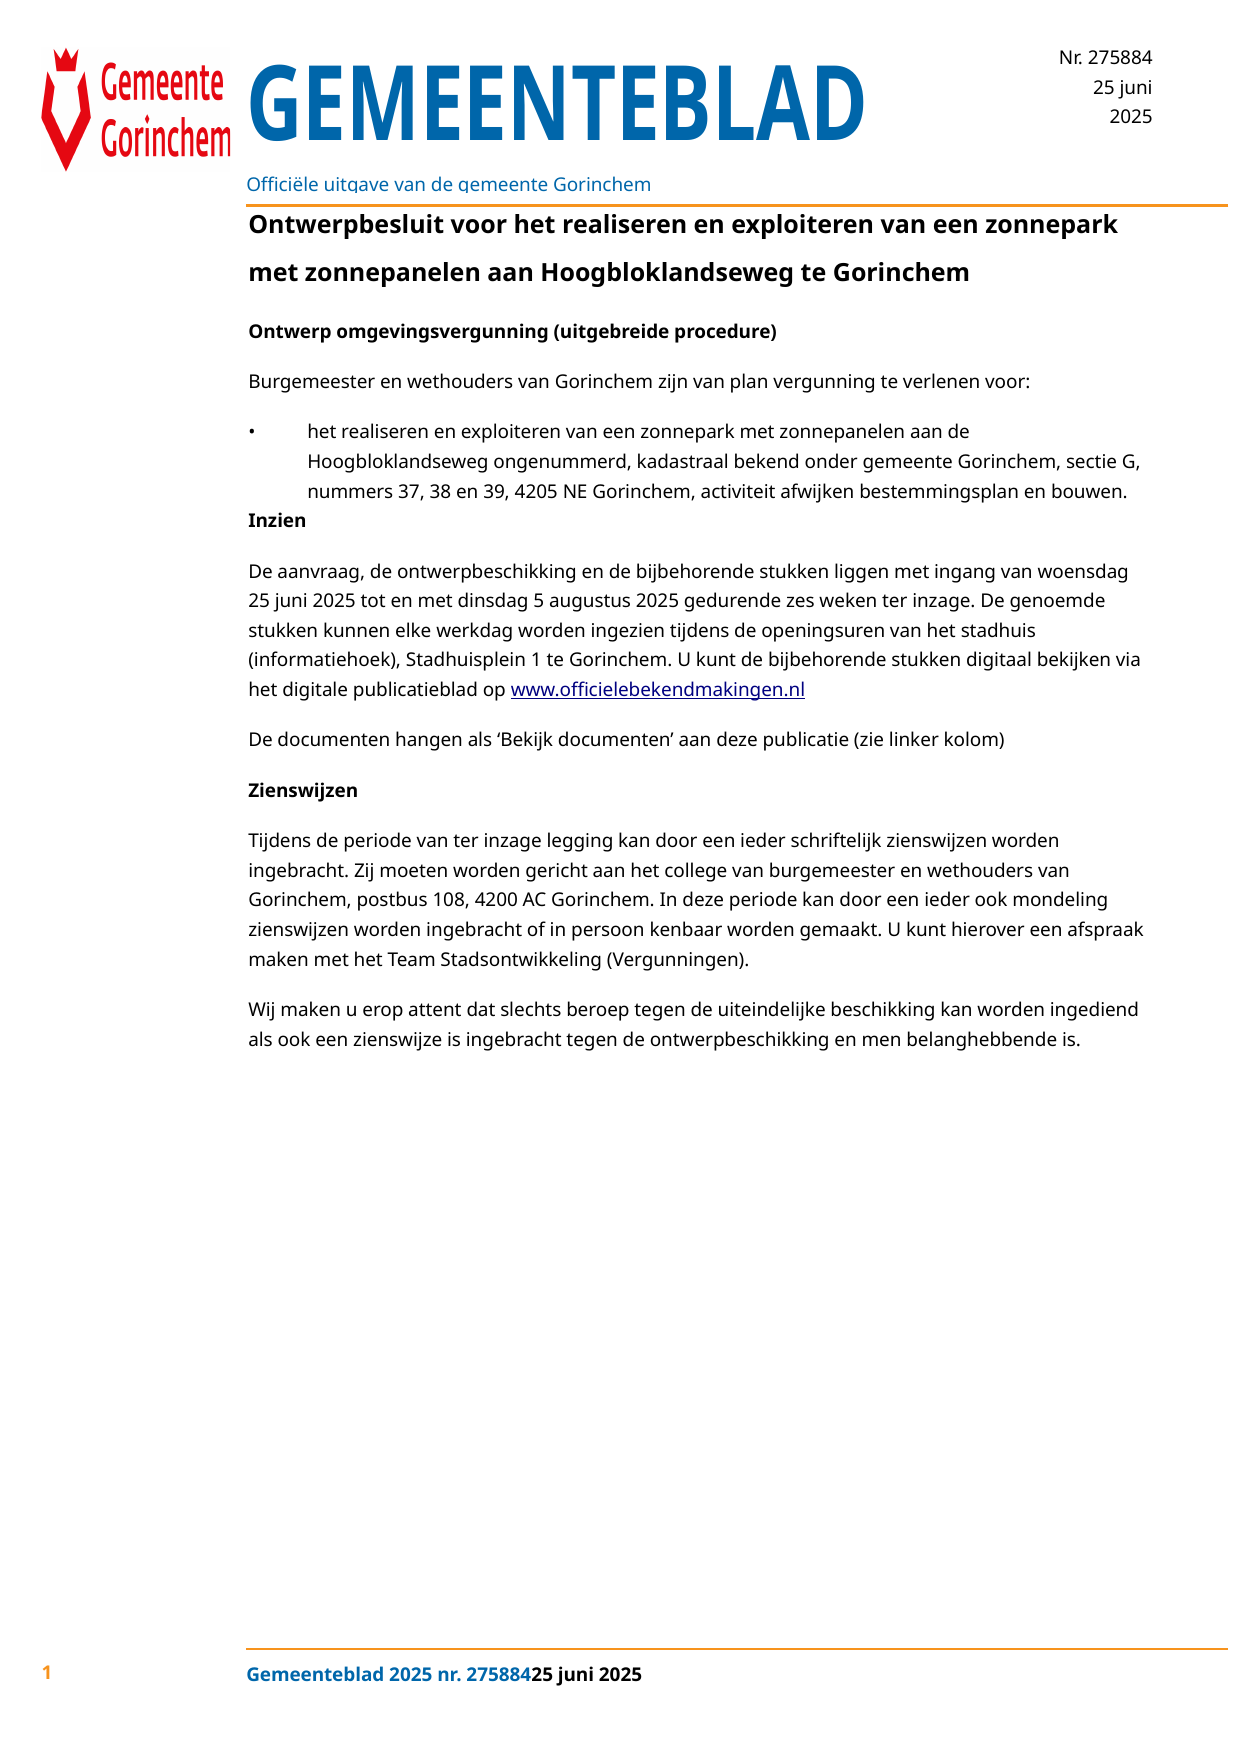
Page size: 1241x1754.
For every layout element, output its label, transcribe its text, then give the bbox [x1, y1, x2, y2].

text De aanvraag, de ontwerpbeschikking en de bijbehorende stukken liggen met ingang van woensdag 25 juni 2025 tot en met dinsdag 5 augustus 2025 gedurende zes weken ter inzage. De genoemde stukken kunnen elke werkdag worden ingezien tijdens de openingsuren van het stadhuis (informatiehoek), Stadhuisplein 1 te Gorinchem. U kunt de bijbehorende stukken digitaal bekijken via het digitale publicatieblad op www.officielebekendmakingen.nl [248, 558, 1152, 702]
text Inzien [248, 507, 1152, 533]
picture [41, 47, 231, 172]
text Tijdens de periode van ter inzage legging kan door een ieder schriftelijk zienswijzen worden ingebracht. Zij moeten worden gericht aan het college van burgemeester en wethouders van Gorinchem, postbus 108, 4200 AC Gorinchem. In deze periode kan door een ieder ook mondeling zienswijzen worden ingebracht of in persoon kenbaar worden gemaakt. U kunt hierover een afspraak maken met het Team Stadsontwikkeling (Vergunningen). [248, 827, 1152, 972]
text De documenten hangen als ‘Bekijk documenten’ aan deze publicatie (zie linker kolom) [248, 727, 1152, 752]
text Wij maken u erop attent dat slechts beroep tegen de uiteindelijke beschikking kan worden ingediend als ook een zienswijze is ingebracht tegen de ontwerpbeschikking en men belanghebbende is. [248, 996, 1152, 1052]
text Ontwerp omgevingsvergunning (uitgebreide procedure) [248, 318, 1152, 344]
text Burgemeester en wethouders van Gorinchem zijn van plan vergunning te verlenen voor: [248, 368, 1152, 394]
text Ontwerpbesluit voor het realiseren en exploiteren van een zonnepark met zonnepanelen aan Hoogbloklandseweg te Gorinchem [248, 207, 1152, 288]
text Zienswijzen [248, 777, 1152, 803]
list het realiseren en exploiteren van een zonnepark met zonnepanelen aan de Hoogbloklandseweg ongenummerd, kadastraal bekend onder gemeente Gorinchem, sectie G, nummers 37, 38 en 39, 4205 NE Gorinchem, activiteit afwijken bestemmingsplan en bouwen. [248, 419, 1152, 504]
